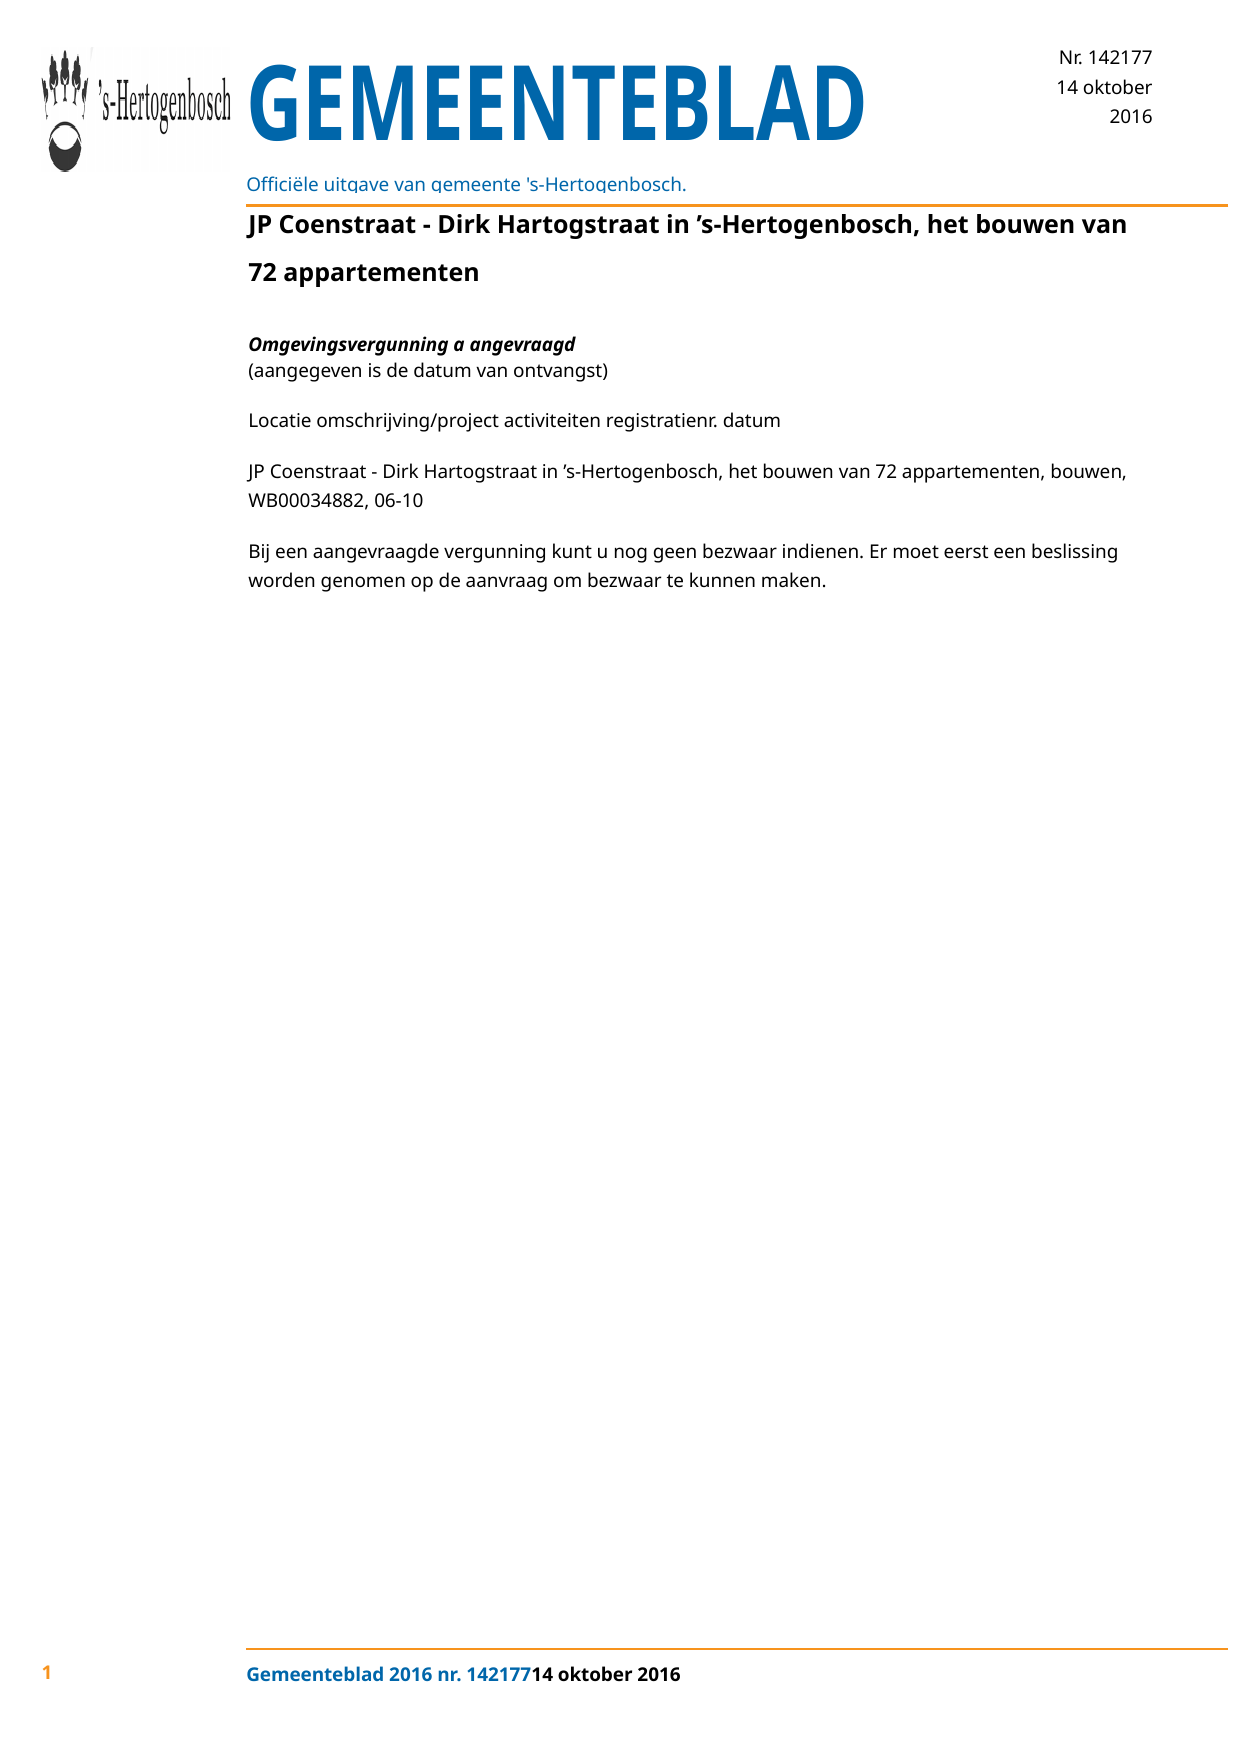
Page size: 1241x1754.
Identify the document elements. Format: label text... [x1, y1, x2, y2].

text JP Coenstraat - Dirk Hartogstraat in ’s-Hertogenbosch, het bouwen van 72 appartementen, bouwen, WB00034882, 06-10 [248, 458, 1152, 513]
text Locatie omschrijving/project activiteiten registratienr. datum [248, 408, 1152, 433]
text (aangegeven is de datum van ontvangst) [248, 357, 1152, 383]
text Omgevingsvergunning a angevraagd [248, 331, 1152, 357]
text Bij een aangevraagde vergunning kunt u nog geen bezwaar indienen. Er moet eerst een beslissing worden genomen op de aanvraag om bezwaar te kunnen maken. [248, 538, 1152, 593]
picture [41, 47, 231, 172]
text JP Coenstraat - Dirk Hartogstraat in ’s-Hertogenbosch, het bouwen van 72 appartementen [248, 207, 1152, 288]
